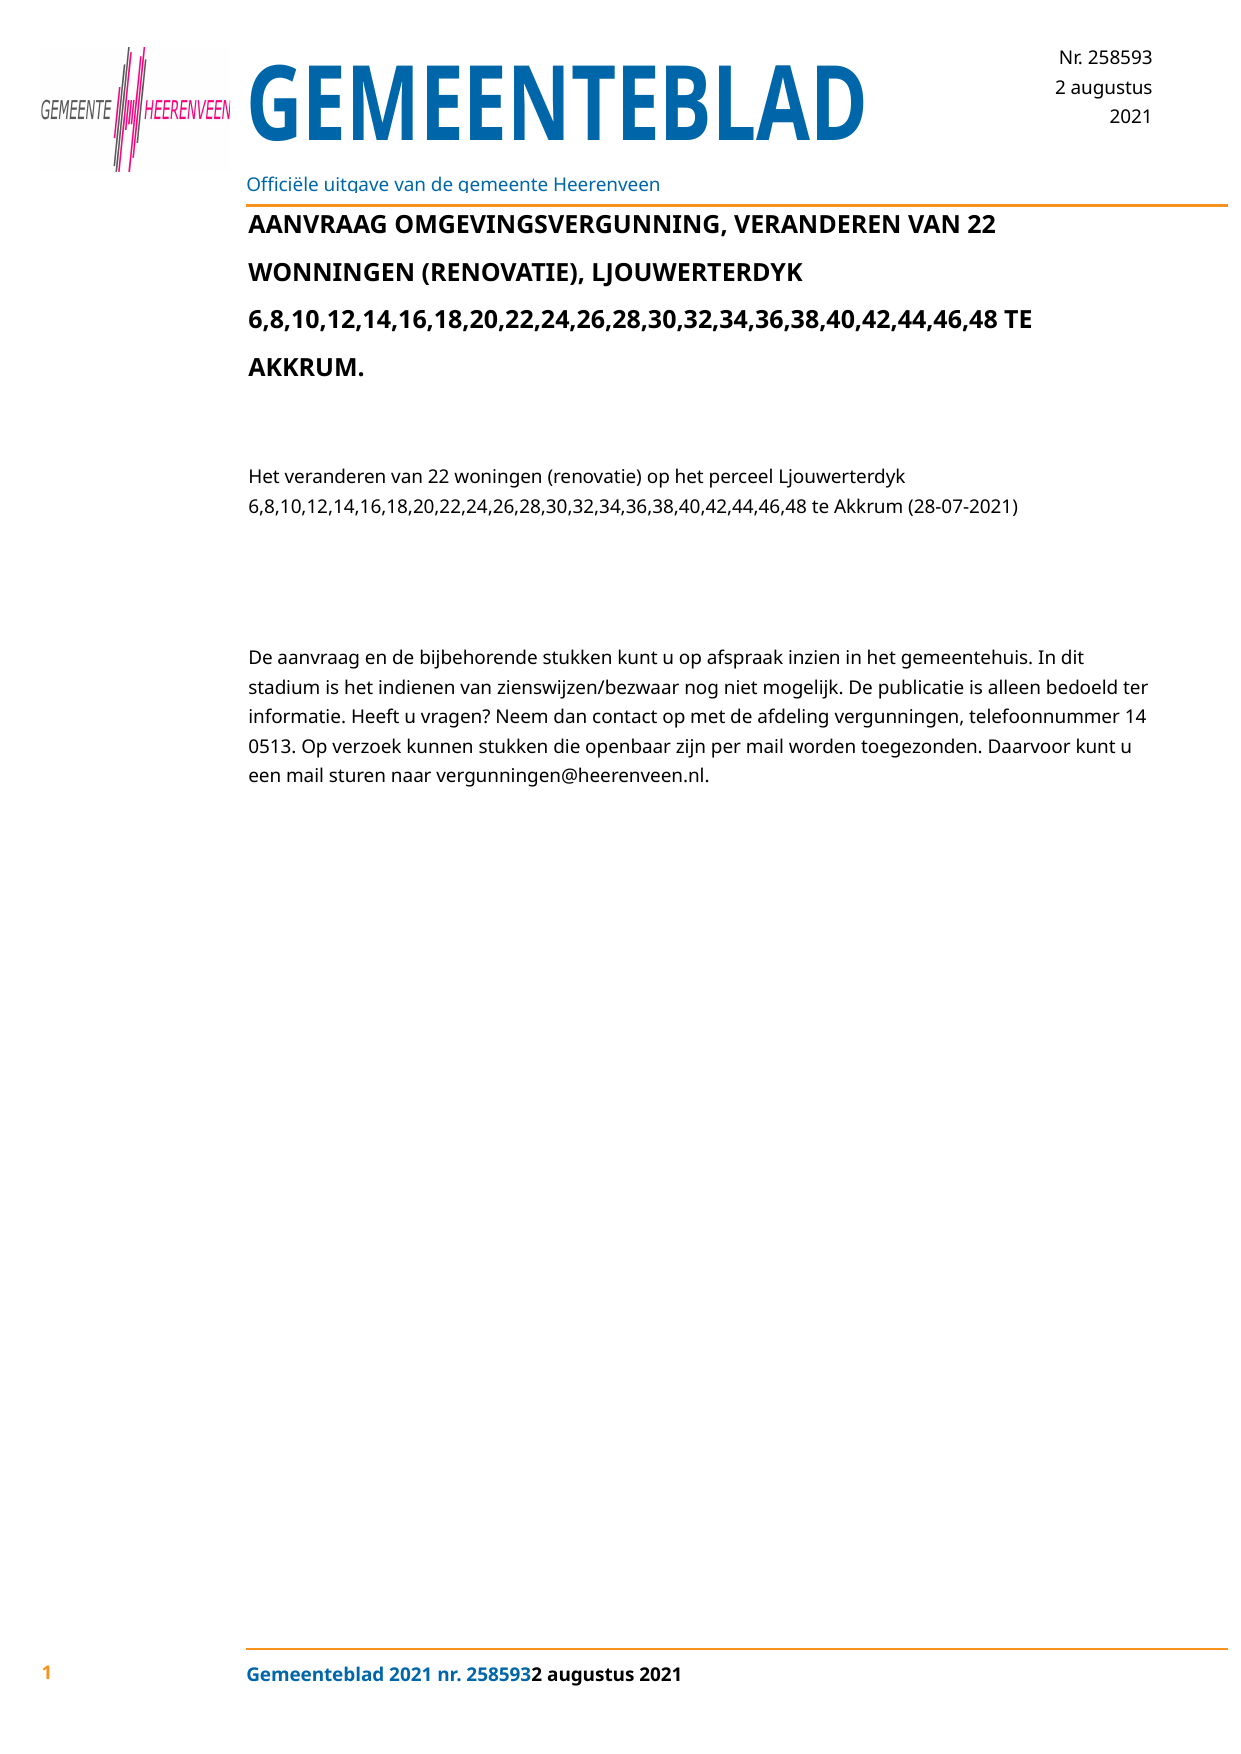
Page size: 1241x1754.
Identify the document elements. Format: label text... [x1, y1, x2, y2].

picture [41, 47, 231, 172]
text Het veranderen van 22 woningen (renovatie) op het perceel Ljouwerterdyk 6,8,10,12,14,16,18,20,22,24,26,28,30,32,34,36,38,40,42,44,46,48 te Akkrum (28-07-2021) [248, 463, 1152, 519]
text AANVRAAG OMGEVINGSVERGUNNING, VERANDEREN VAN 22 WONNINGEN (RENOVATIE), LJOUWERTERDYK 6,8,10,12,14,16,18,20,22,24,26,28,30,32,34,36,38,40,42,44,46,48 TE AKKRUM. [248, 207, 1152, 384]
text De aanvraag en de bijbehorende stukken kunt u op afspraak inzien in het gemeentehuis. In dit stadium is het indienen van zienswijzen/bezwaar nog niet mogelijk. De publicatie is alleen bedoeld ter informatie. Heeft u vragen? Neem dan contact op met de afdeling vergunningen, telefoonnummer 14 0513. Op verzoek kunnen stukken die openbaar zijn per mail worden toegezonden. Daarvoor kunt u een mail sturen naar vergunningen@heerenveen.nl. [248, 644, 1152, 788]
